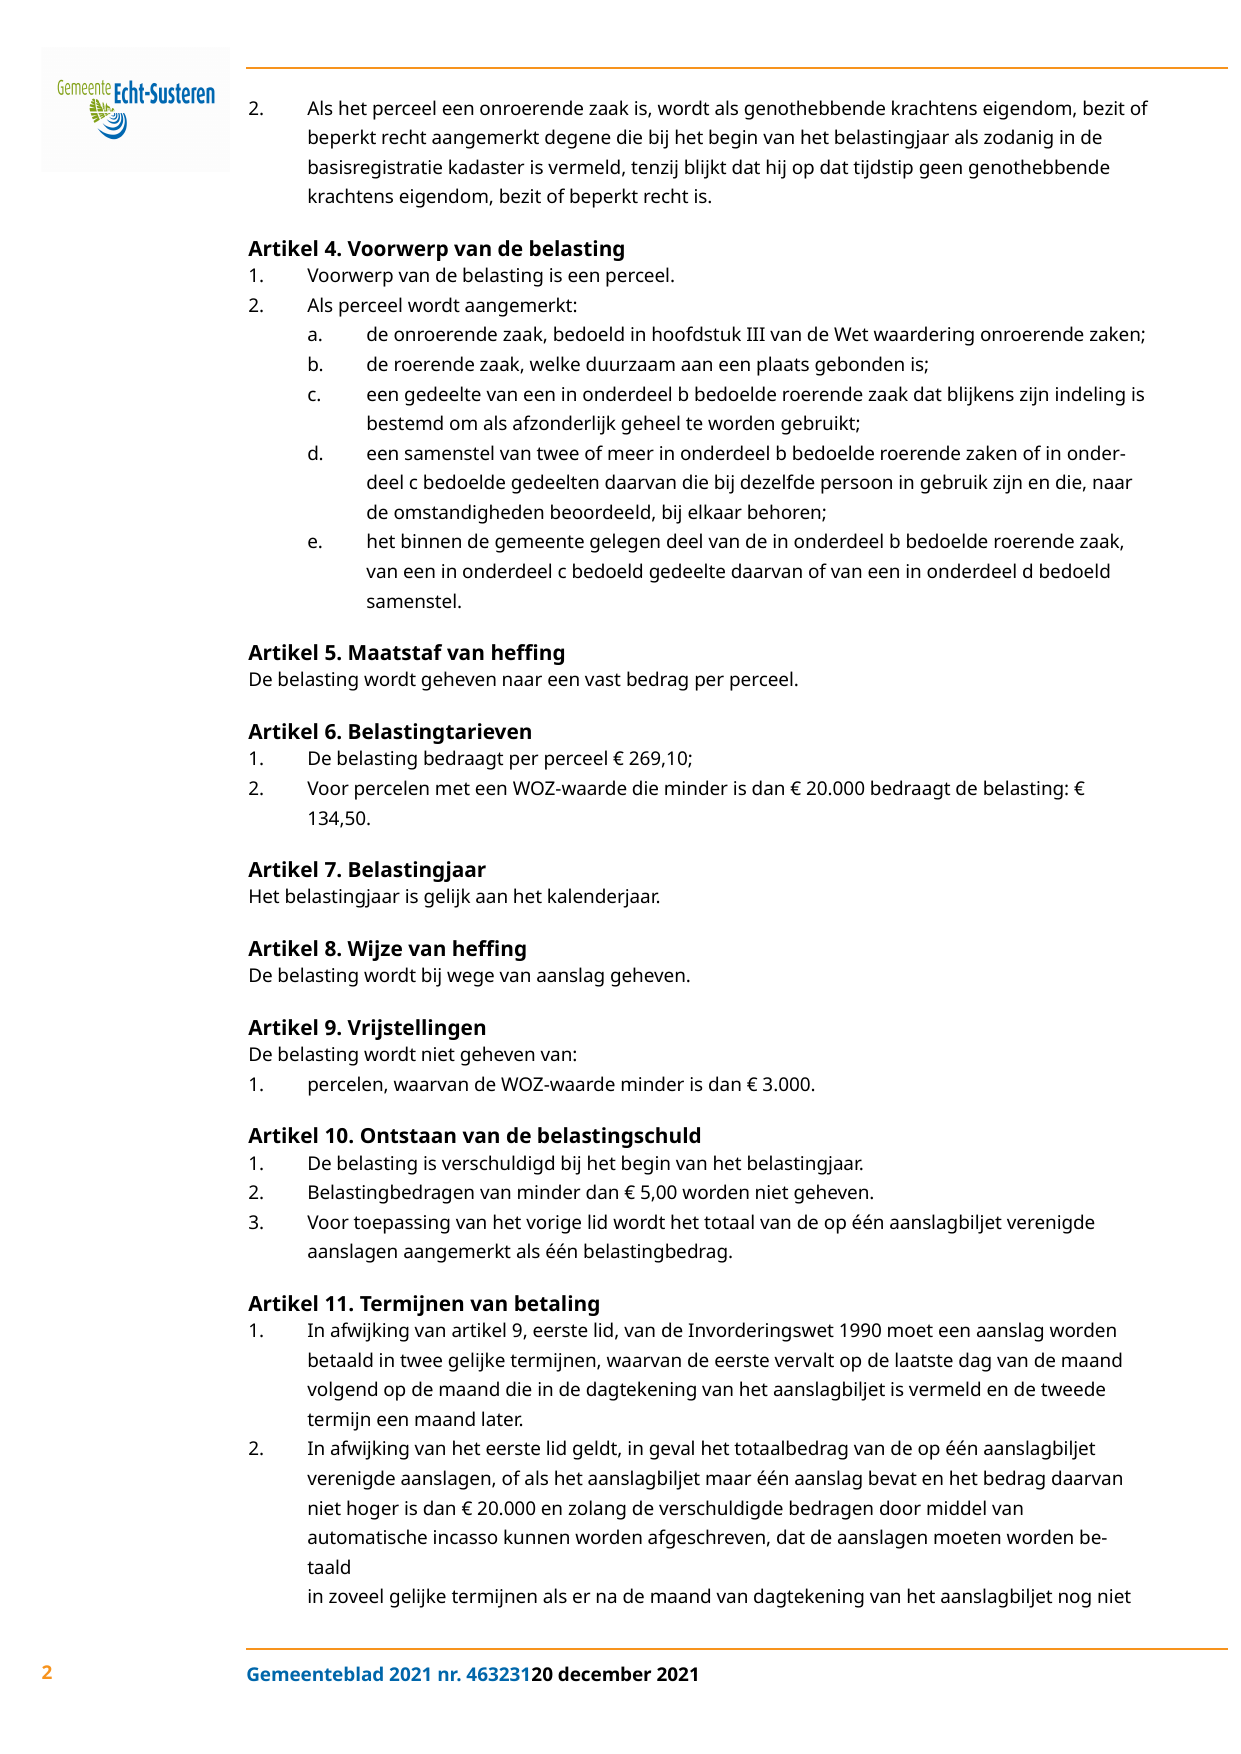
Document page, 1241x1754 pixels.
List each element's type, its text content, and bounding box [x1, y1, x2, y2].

list de onroerende zaak, bedoeld in hoofdstuk III van de Wet waardering onroerende zaken; [307, 322, 1152, 347]
list in zoveel gelijke termijnen als er na de maand van dagtekening van het aanslagbiljet nog niet [248, 1583, 1152, 1609]
list In afwijking van artikel 9, eerste lid, van de Invorderingswet 1990 moet een aanslag worden [248, 1317, 1152, 1343]
picture [41, 47, 231, 172]
list In afwijking van het eerste lid geldt, in geval het totaalbedrag van de op één aanslagbiljet [248, 1436, 1152, 1461]
list De belasting is verschuldigd bij het begin van het belastingjaar. [248, 1150, 1152, 1175]
text Artikel 9. Vrijstellingen [248, 1013, 1152, 1041]
list termijn een maand later. [248, 1406, 1152, 1432]
text De belasting wordt geheven naar een vast bedrag per perceel. [248, 667, 1152, 692]
list Voor toepassing van het vorige lid wordt het totaal van de op één aanslagbiljet verenigde aanslagen aangemerkt als één belastingbedrag. [248, 1209, 1152, 1264]
text Artikel 10. Ontstaan van de belastingschuld [248, 1121, 1152, 1150]
text Artikel 8. Wijze van heffing [248, 934, 1152, 962]
text Artikel 4. Voorwerp van de belasting [248, 234, 1152, 262]
list niet hoger is dan € 20.000 en zolang de verschuldigde bedragen door middel van [248, 1495, 1152, 1521]
list Belastingbedragen van minder dan € 5,00 worden niet geheven. [248, 1179, 1152, 1205]
list percelen, waarvan de WOZ-waarde minder is dan € 3.000. [248, 1071, 1152, 1097]
list een gedeelte van een in onderdeel b bedoelde roerende zaak dat blijkens zijn indeling is bestemd om als afzonderlijk geheel te worden gebruikt; [307, 381, 1152, 436]
text Artikel 5. Maatstaf van heffing [248, 638, 1152, 667]
list verenigde aanslagen, of als het aanslagbiljet maar één aanslag bevat en het bedrag daarvan [248, 1465, 1152, 1491]
text Artikel 7. Belastingjaar [248, 855, 1152, 883]
list de roerende zaak, welke duurzaam aan een plaats gebonden is; [307, 351, 1152, 377]
list betaald in twee gelijke termijnen, waarvan de eerste vervalt op de laatste dag van de maand [248, 1347, 1152, 1373]
list automatische incasso kunnen worden afgeschreven, dat de aanslagen moeten worden be-taald [248, 1524, 1152, 1580]
text De belasting wordt bij wege van aanslag geheven. [248, 962, 1152, 988]
text Artikel 11. Termijnen van betaling [248, 1289, 1152, 1317]
list volgend op de maand die in de dagtekening van het aanslagbiljet is vermeld en de tweede [248, 1376, 1152, 1402]
text De belasting wordt niet geheven van: [248, 1041, 1152, 1067]
list Voorwerp van de belasting is een perceel. [248, 262, 1152, 288]
list het binnen de gemeente gelegen deel van de in onderdeel b bedoelde roerende zaak, van een in onderdeel c bedoeld gedeelte daarvan of van een in onderdeel d bedoeld samenstel. [307, 529, 1152, 613]
list Als het perceel een onroerende zaak is, wordt als genothebbende krachtens eigendom, bezit of beperkt recht aangemerkt degene die bij het begin van het belastingjaar als zodanig in de basisregistratie kadaster is vermeld, tenzij blijkt dat hij op dat tijdstip geen genothebbende krachtens eigendom, bezit of beperkt recht is. [248, 95, 1152, 209]
list een samenstel van twee of meer in onderdeel b bedoelde roerende zaken of in onder-deel c bedoelde gedeelten daarvan die bij dezelfde persoon in gebruik zijn en die, naar de omstandigheden beoordeeld, bij elkaar behoren; [307, 440, 1152, 525]
list Voor percelen met een WOZ-waarde die minder is dan € 20.000 bedraagt de belasting: € 134,50. [248, 775, 1152, 830]
text Het belastingjaar is gelijk aan het kalenderjaar. [248, 883, 1152, 909]
text Artikel 6. Belastingtarieven [248, 717, 1152, 746]
list De belasting bedraagt per perceel € 269,10; [248, 746, 1152, 771]
list Als perceel wordt aangemerkt: [248, 292, 1152, 318]
